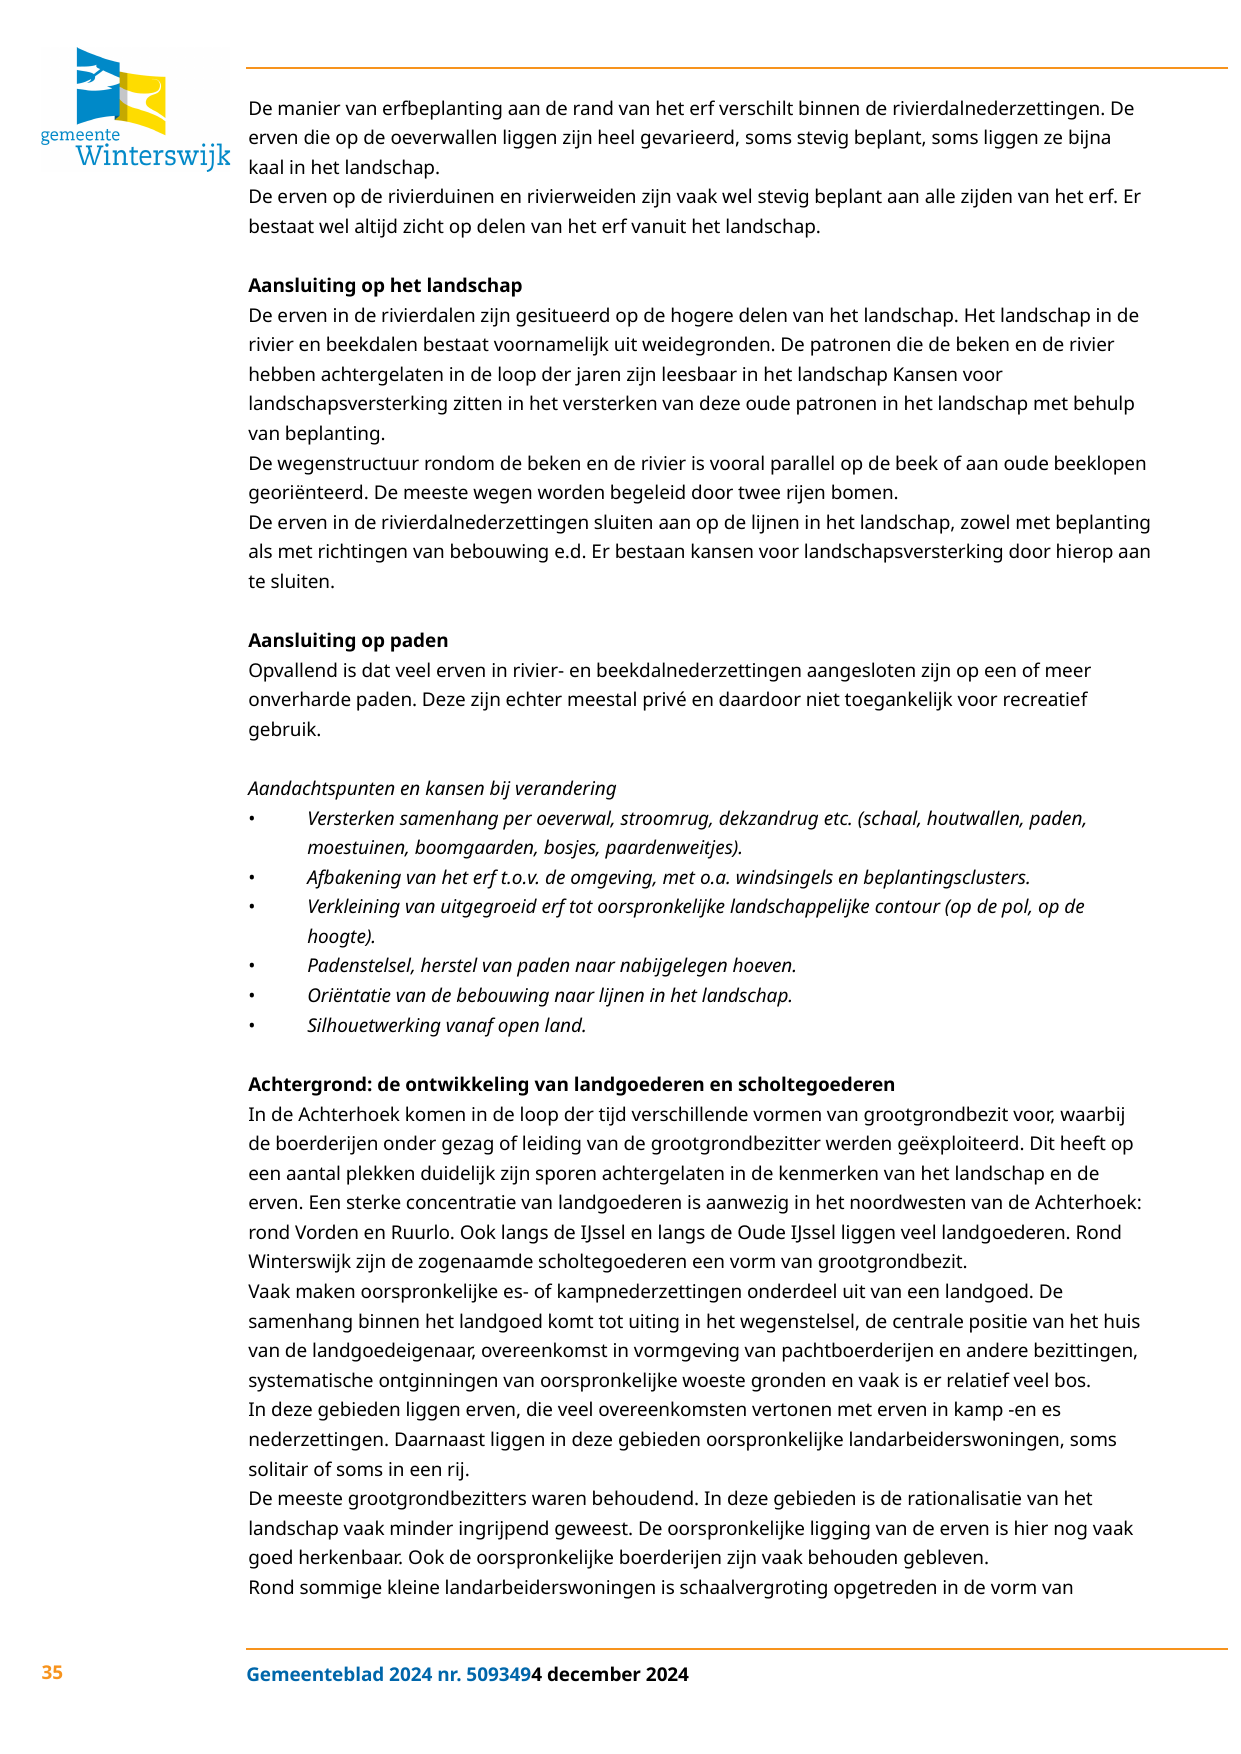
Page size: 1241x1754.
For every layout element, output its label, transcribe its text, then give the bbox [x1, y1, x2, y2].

list Oriëntatie van de bebouwing naar lijnen in het landschap. [248, 982, 1152, 1008]
text Opvallend is dat veel erven in rivier- en beekdalnederzettingen aangesloten zijn op een of meer onverharde paden. Deze zijn echter meestal privé en daardoor niet toegankelijk voor recreatief gebruik. [248, 657, 1152, 742]
text De erven in de rivierdalen zijn gesitueerd op de hogere delen van het landschap. Het landschap in de rivier en beekdalen bestaat voornamelijk uit weidegronden. De patronen die de beken en de rivier hebben achtergelaten in de loop der jaren zijn leesbaar in het landschap Kansen voor landschapsversterking zitten in het versterken van deze oude patronen in het landschap met behulp van beplanting. [248, 302, 1152, 446]
text Aandachtspunten en kansen bij verandering [248, 775, 1152, 801]
text Aansluiting op het landschap [248, 272, 1152, 298]
text De manier van erfbeplanting aan de rand van het erf verschilt binnen de rivierdalnederzettingen. De erven die op de oeverwallen liggen zijn heel gevarieerd, soms stevig beplant, soms liggen ze bijna kaal in het landschap. [248, 95, 1152, 180]
list Afbakening van het erf t.o.v. de omgeving, met o.a. windsingels en beplantingsclusters. [248, 864, 1152, 890]
text De erven op de rivierduinen en rivierweiden zijn vaak wel stevig beplant aan alle zijden van het erf. Er bestaat wel altijd zicht op delen van het erf vanuit het landschap. [248, 183, 1152, 239]
list Silhouetwerking vanaf open land. [248, 1012, 1152, 1038]
list Padenstelsel, herstel van paden naar nabijgelegen hoeven. [248, 953, 1152, 978]
text Aansluiting op paden [248, 627, 1152, 653]
text De wegenstructuur rondom de beken en de rivier is vooral parallel op de beek of aan oude beeklopen georiënteerd. De meeste wegen worden begeleid door twee rijen bomen. [248, 450, 1152, 505]
list Verkleining van uitgegroeid erf tot oorspronkelijke landschappelijke contour (op de pol, op de hoogte). [248, 893, 1152, 949]
picture [225, 153, 231, 162]
table_header Achtergrond: de ontwikkeling van landgoederen en scholtegoederen In de Achterhoek komen in de loop der tijd verschillende vormen van grootgrondbezit voor, waarbij de boerderijen onder gezag of leiding van de grootgrondbezitter werden geëxploiteerd. Dit heeft op een aantal plekken duidelijk zijn sporen achtergelaten in de kenmerken van het landschap en de erven. Een sterke concentratie van landgoederen is aanwezig in het noordwesten van de Achterhoek: rond Vorden en Ruurlo. Ook langs de IJssel en langs de Oude IJssel liggen veel landgoederen. Rond Winterswijk zijn de zogenaamde scholtegoederen een vorm van grootgrondbezit. Vaak maken oorspronkelijke es- of kampnederzettingen onderdeel uit van een landgoed. De samenhang binnen het landgoed komt tot uiting in het wegenstelsel, de centrale positie van het huis van de landgoedeigenaar, overeenkomst in vormgeving van pachtboerderijen en andere bezittingen, systematische ontginningen van oorspronkelijke woeste gronden en vaak is er relatief veel bos. In deze gebieden liggen erven, die veel overeenkomsten vertonen met erven in kamp -en es nederzettingen. Daarnaast liggen in deze gebieden oorspronkelijke landarbeiderswoningen, soms solitair of soms in een rij. De meeste grootgrondbezitters waren behoudend. In deze gebieden is de rationalisatie van het landschap vaak minder ingrijpend geweest. De oorspronkelijke ligging van de erven is hier nog vaak goed herkenbaar. Ook de oorspronkelijke boerderijen zijn vaak behouden gebleven. Rond sommige kleine landarbeiderswoningen is schaalvergroting opgetreden in de vorm van [248, 1071, 1152, 1600]
picture [41, 47, 231, 172]
list Versterken samenhang per oeverwal, stroomrug, dekzandrug etc. (schaal, houtwallen, paden, moestuinen, boomgaarden, bosjes, paardenweitjes). [248, 805, 1152, 860]
text De erven in de rivierdalnederzettingen sluiten aan op de lijnen in het landschap, zowel met beplanting als met richtingen van bebouwing e.d. Er bestaan kansen voor landschapsversterking door hierop aan te sluiten. [248, 509, 1152, 594]
